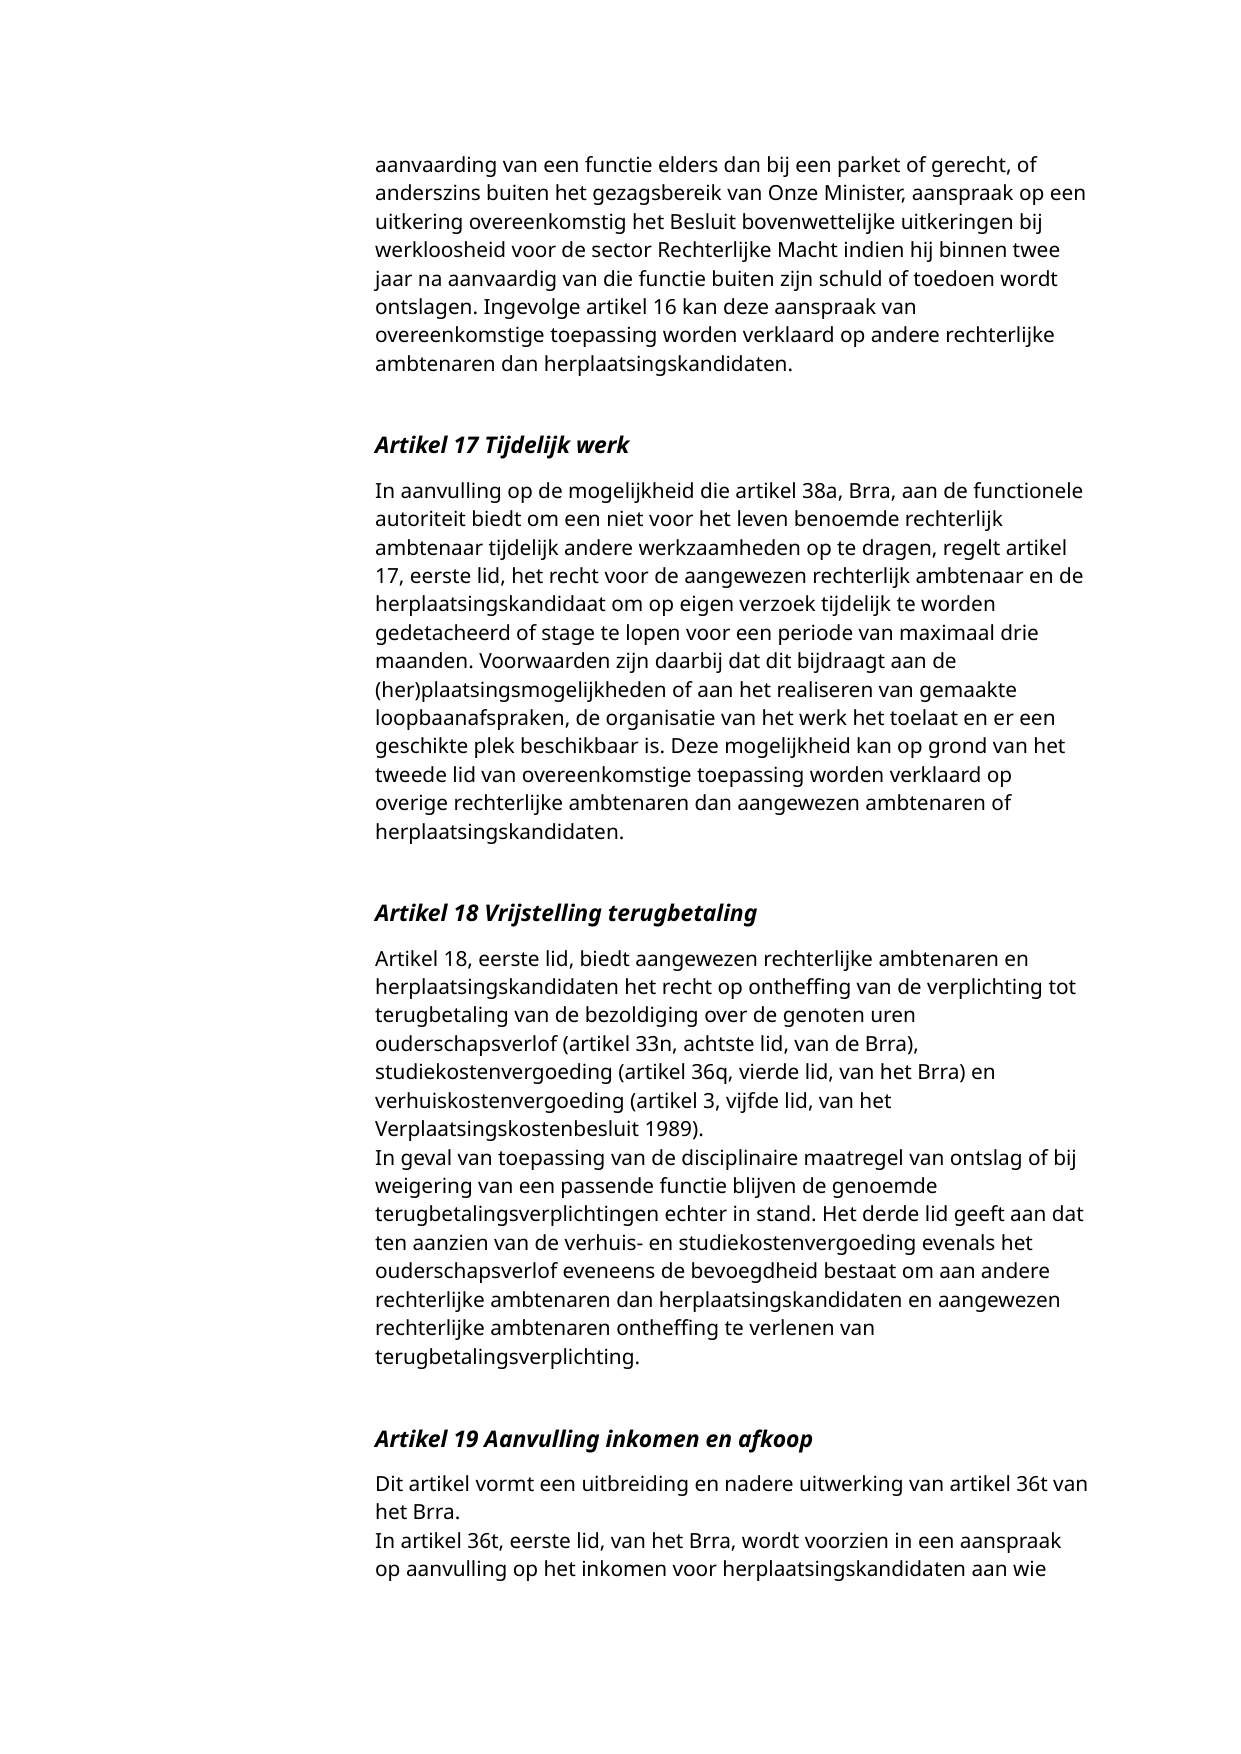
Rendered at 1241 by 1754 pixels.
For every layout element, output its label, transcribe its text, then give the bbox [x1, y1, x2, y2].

subtitle Artikel 17 Tijdelijk werk [375, 429, 1090, 461]
text In artikel 36t, eerste lid, van het Brra, wordt voorzien in een aanspraak op aanvulling op het inkomen voor herplaatsingskandidaten aan wie [375, 1526, 1090, 1583]
text Dit artikel vormt een uitbreiding en nadere uitwerking van artikel 36t van het Brra. [375, 1469, 1090, 1526]
subtitle Artikel 18 Vrijstelling terugbetaling [375, 897, 1090, 929]
text In aanvulling op de mogelijkheid die artikel 38a, Brra, aan de functionele autoriteit biedt om een niet voor het leven benoemde rechterlijk ambtenaar tijdelijk andere werkzaamheden op te dragen, regelt artikel 17, eerste lid, het recht voor de aangewezen rechterlijk ambtenaar en de herplaatsingskandidaat om op eigen verzoek tijdelijk te worden gedetacheerd of stage te lopen voor een periode van maximaal drie maanden. Voorwaarden zijn daarbij dat dit bijdraagt aan de (her)plaatsingsmogelijkheden of aan het realiseren van gemaakte loopbaanafspraken, de organisatie van het werk het toelaat en er een geschikte plek beschikbaar is. Deze mogelijkheid kan op grond van het tweede lid van overeenkomstige toepassing worden verklaard op overige rechterlijke ambtenaren dan aangewezen ambtenaren of herplaatsingskandidaten. [375, 476, 1090, 845]
subtitle Artikel 19 Aanvulling inkomen en afkoop [375, 1423, 1090, 1454]
text aanvaarding van een functie elders dan bij een parket of gerecht, of anderszins buiten het gezagsbereik van Onze Minister, aanspraak op een uitkering overeenkomstig het Besluit bovenwettelijke uitkeringen bij werkloosheid voor de sector Rechterlijke Macht indien hij binnen twee jaar na aanvaardig van die functie buiten zijn schuld of toedoen wordt ontslagen. Ingevolge artikel 16 kan deze aanspraak van overeenkomstige toepassing worden verklaard op andere rechterlijke ambtenaren dan herplaatsingskandidaten. [375, 150, 1090, 377]
text Artikel 18, eerste lid, biedt aangewezen rechterlijke ambtenaren en herplaatsingskandidaten het recht op ontheffing van de verplichting tot terugbetaling van de bezoldiging over de genoten uren ouderschapsverlof (artikel 33n, achtste lid, van de Brra), studiekostenvergoeding (artikel 36q, vierde lid, van het Brra) en verhuiskostenvergoeding (artikel 3, vijfde lid, van het Verplaatsingskostenbesluit 1989). [375, 944, 1090, 1143]
text In geval van toepassing van de disciplinaire maatregel van ontslag of bij weigering van een passende functie blijven de genoemde terugbetalingsverplichtingen echter in stand. Het derde lid geeft aan dat ten aanzien van de verhuis- en studiekostenvergoeding evenals het ouderschapsverlof eveneens de bevoegdheid bestaat om aan andere rechterlijke ambtenaren dan herplaatsingskandidaten en aangewezen rechterlijke ambtenaren ontheffing te verlenen van terugbetalingsverplichting. [375, 1143, 1090, 1370]
